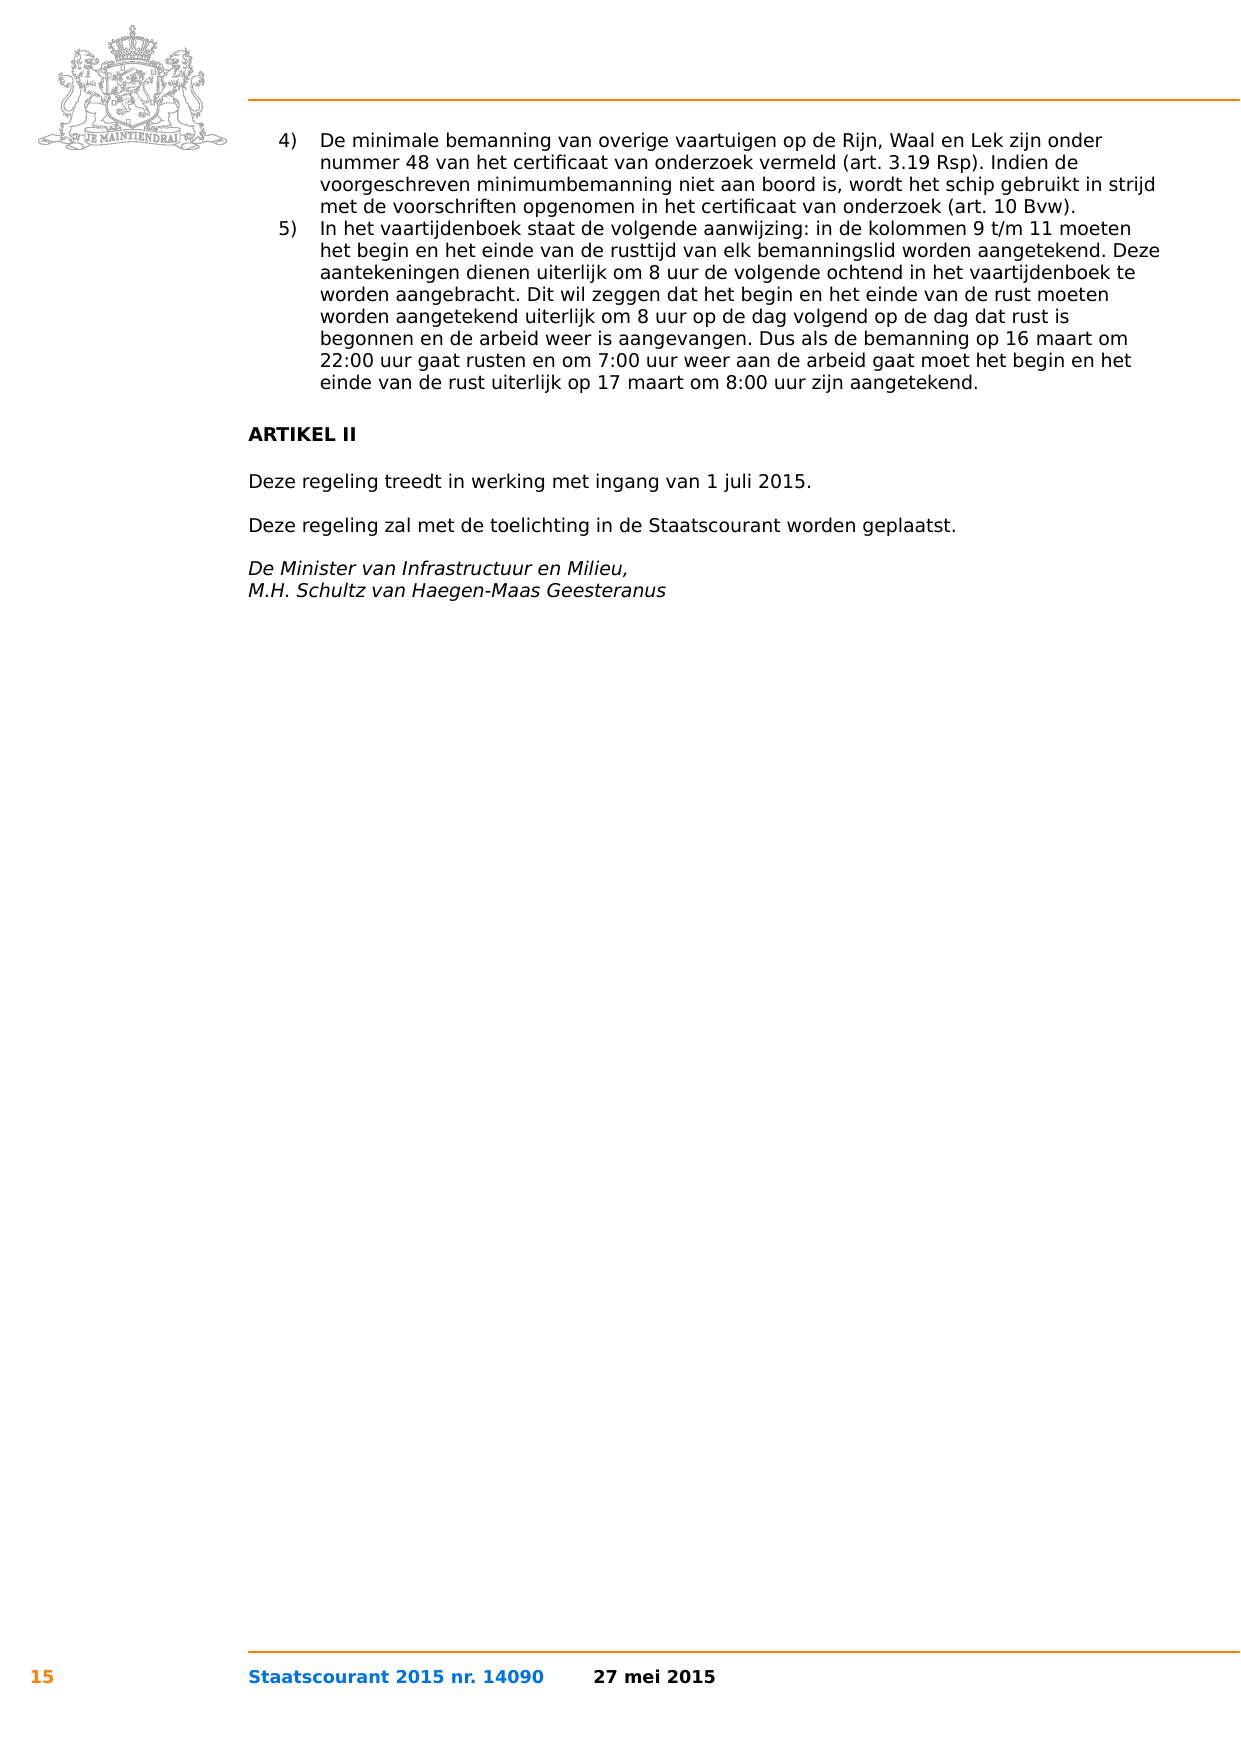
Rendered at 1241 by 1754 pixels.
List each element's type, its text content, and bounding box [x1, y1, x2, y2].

text Deze regeling treedt in werking met ingang van 1 juli 2015. [248, 471, 1163, 493]
text Deze regeling zal met de toelichting in de Staatscourant worden geplaatst. [248, 514, 1163, 536]
text De Minister van Infrastructuur en Milieu, M.H. Schultz van Haegen-Maas Geesteranus [248, 558, 1163, 602]
picture [38, 25, 227, 150]
text 5) In het vaartijdenboek staat de volgende aanwijzing: in de kolommen 9 t/m 11 moeten het begin en het einde van de rusttijd van elk bemanningslid worden aangetekend. Deze aantekeningen dienen uiterlijk om 8 uur de volgende ochtend in het vaartijdenboek te worden aangebracht. Dit wil zeggen dat het begin en het einde van de rust moeten worden aangetekend uiterlijk om 8 uur op de dag volgend op de dag dat rust is begonnen en de arbeid weer is aangevangen. Dus als de bemanning op 16 maart om 22:00 uur gaat rusten en om 7:00 uur weer aan de arbeid gaat moet het begin en het einde van de rust uiterlijk op 17 maart om 8:00 uur zijn aangetekend. [278, 218, 1163, 394]
text 4) De minimale bemanning van overige vaartuigen op de Rijn, Waal en Lek zijn onder nummer 48 van het certificaat van onderzoek vermeld (art. 3.19 Rsp). Indien de voorgeschreven minimumbemanning niet aan boord is, wordt het schip gebruikt in strijd met de voorschriften opgenomen in het certificaat van onderzoek (art. 10 Bvw). [278, 130, 1163, 218]
subtitle ARTIKEL II [248, 424, 1163, 446]
